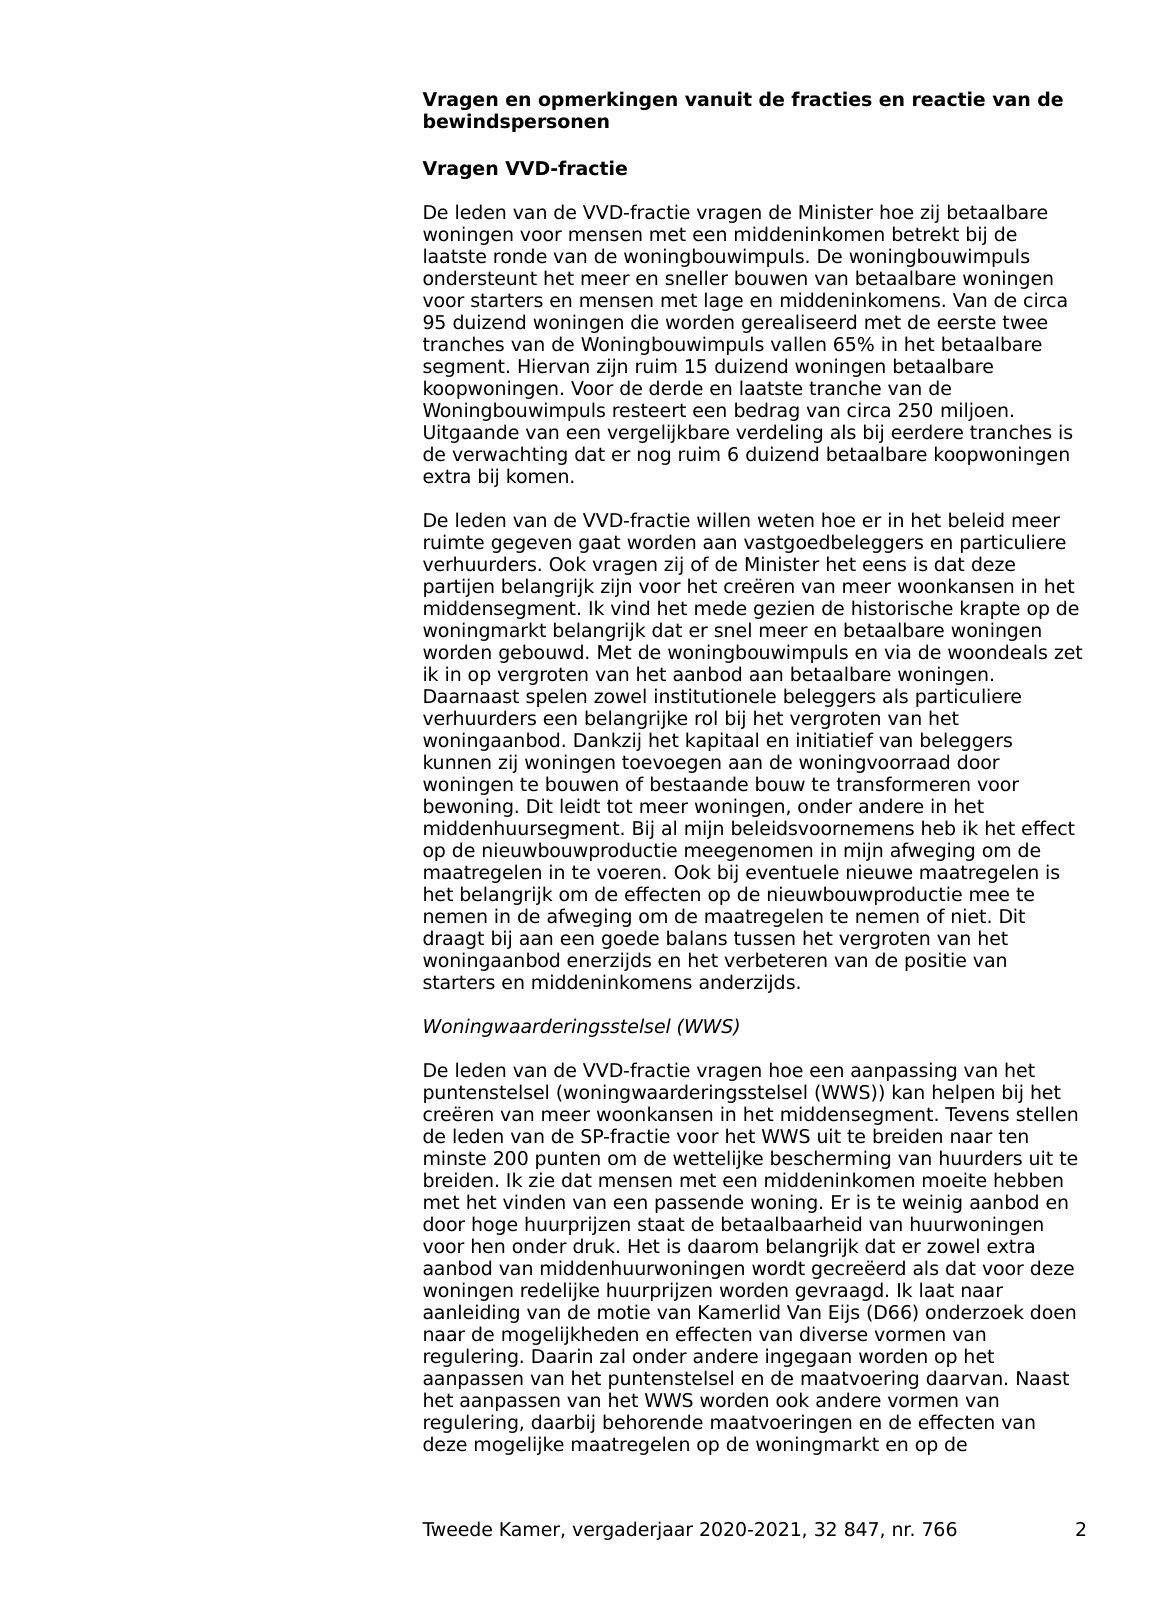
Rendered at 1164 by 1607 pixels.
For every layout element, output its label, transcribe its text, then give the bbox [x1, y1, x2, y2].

subtitle Vragen VVD-fractie [422, 158, 1087, 180]
text De leden van de VVD-fractie vragen de Minister hoe zij betaalbare woningen voor mensen met een middeninkomen betrekt bij de laatste ronde van de woningbouwimpuls. De woningbouwimpuls ondersteunt het meer en sneller bouwen van betaalbare woningen voor starters en mensen met lage en middeninkomens. Van de circa 95 duizend woningen die worden gerealiseerd met de eerste twee tranches van de Woningbouwimpuls vallen 65% in het betaalbare segment. Hiervan zijn ruim 15 duizend woningen betaalbare koopwoningen. Voor de derde en laatste tranche van de Woningbouwimpuls resteert een bedrag van circa 250 miljoen. Uitgaande van een vergelijkbare verdeling als bij eerdere tranches is de verwachting dat er nog ruim 6 duizend betaalbare koopwoningen extra bij komen. [422, 202, 1087, 488]
text De leden van de VVD-fractie willen weten hoe er in het beleid meer ruimte gegeven gaat worden aan vastgoedbeleggers en particuliere verhuurders. Ook vragen zij of de Minister het eens is dat deze partijen belangrijk zijn voor het creëren van meer woonkansen in het middensegment. Ik vind het mede gezien de historische krapte op de woningmarkt belangrijk dat er snel meer en betaalbare woningen worden gebouwd. Met de woningbouwimpuls en via de woondeals zet ik in op vergroten van het aanbod aan betaalbare woningen. Daarnaast spelen zowel institutionele beleggers als particuliere verhuurders een belangrijke rol bij het vergroten van het woningaanbod. Dankzij het kapitaal en initiatief van beleggers kunnen zij woningen toevoegen aan de woningvoorraad door woningen te bouwen of bestaande bouw te transformeren voor bewoning. Dit leidt tot meer woningen, onder andere in het middenhuursegment. Bij al mijn beleidsvoornemens heb ik het effect op de nieuwbouwproductie meegenomen in mijn afweging om de maatregelen in te voeren. Ook bij eventuele nieuwe maatregelen is het belangrijk om de effecten op de nieuwbouwproductie mee te nemen in de afweging om de maatregelen te nemen of niet. Dit draagt bij aan een goede balans tussen het vergroten van het woningaanbod enerzijds en het verbeteren van de positie van starters en middeninkomens anderzijds. [422, 510, 1087, 994]
text De leden van de VVD-fractie vragen hoe een aanpassing van het puntenstelsel (woningwaarderingsstelsel (WWS)) kan helpen bij het creëren van meer woonkansen in het middensegment. Tevens stellen de leden van de SP-fractie voor het WWS uit te breiden naar ten minste 200 punten om de wettelijke bescherming van huurders uit te breiden. Ik zie dat mensen met een middeninkomen moeite hebben met het vinden van een passende woning. Er is te weinig aanbod en door hoge huurprijzen staat de betaalbaarheid van huurwoningen voor hen onder druk. Het is daarom belangrijk dat er zowel extra aanbod van middenhuurwoningen wordt gecreëerd als dat voor deze woningen redelijke huurprijzen worden gevraagd. Ik laat naar aanleiding van de motie van Kamerlid Van Eijs (D66) onderzoek doen naar de mogelijkheden en effecten van diverse vormen van regulering. Daarin zal onder andere ingegaan worden op het aanpassen van het puntenstelsel en de maatvoering daarvan. Naast het aanpassen van het WWS worden ook andere vormen van regulering, daarbij behorende maatvoeringen en de effecten van deze mogelijke maatregelen op de woningmarkt en op de [422, 1060, 1087, 1456]
subtitle Woningwaarderingsstelsel (WWS) [422, 1016, 1087, 1038]
subtitle Vragen en opmerkingen vanuit de fracties en reactie van de bewindspersonen [422, 89, 1087, 133]
